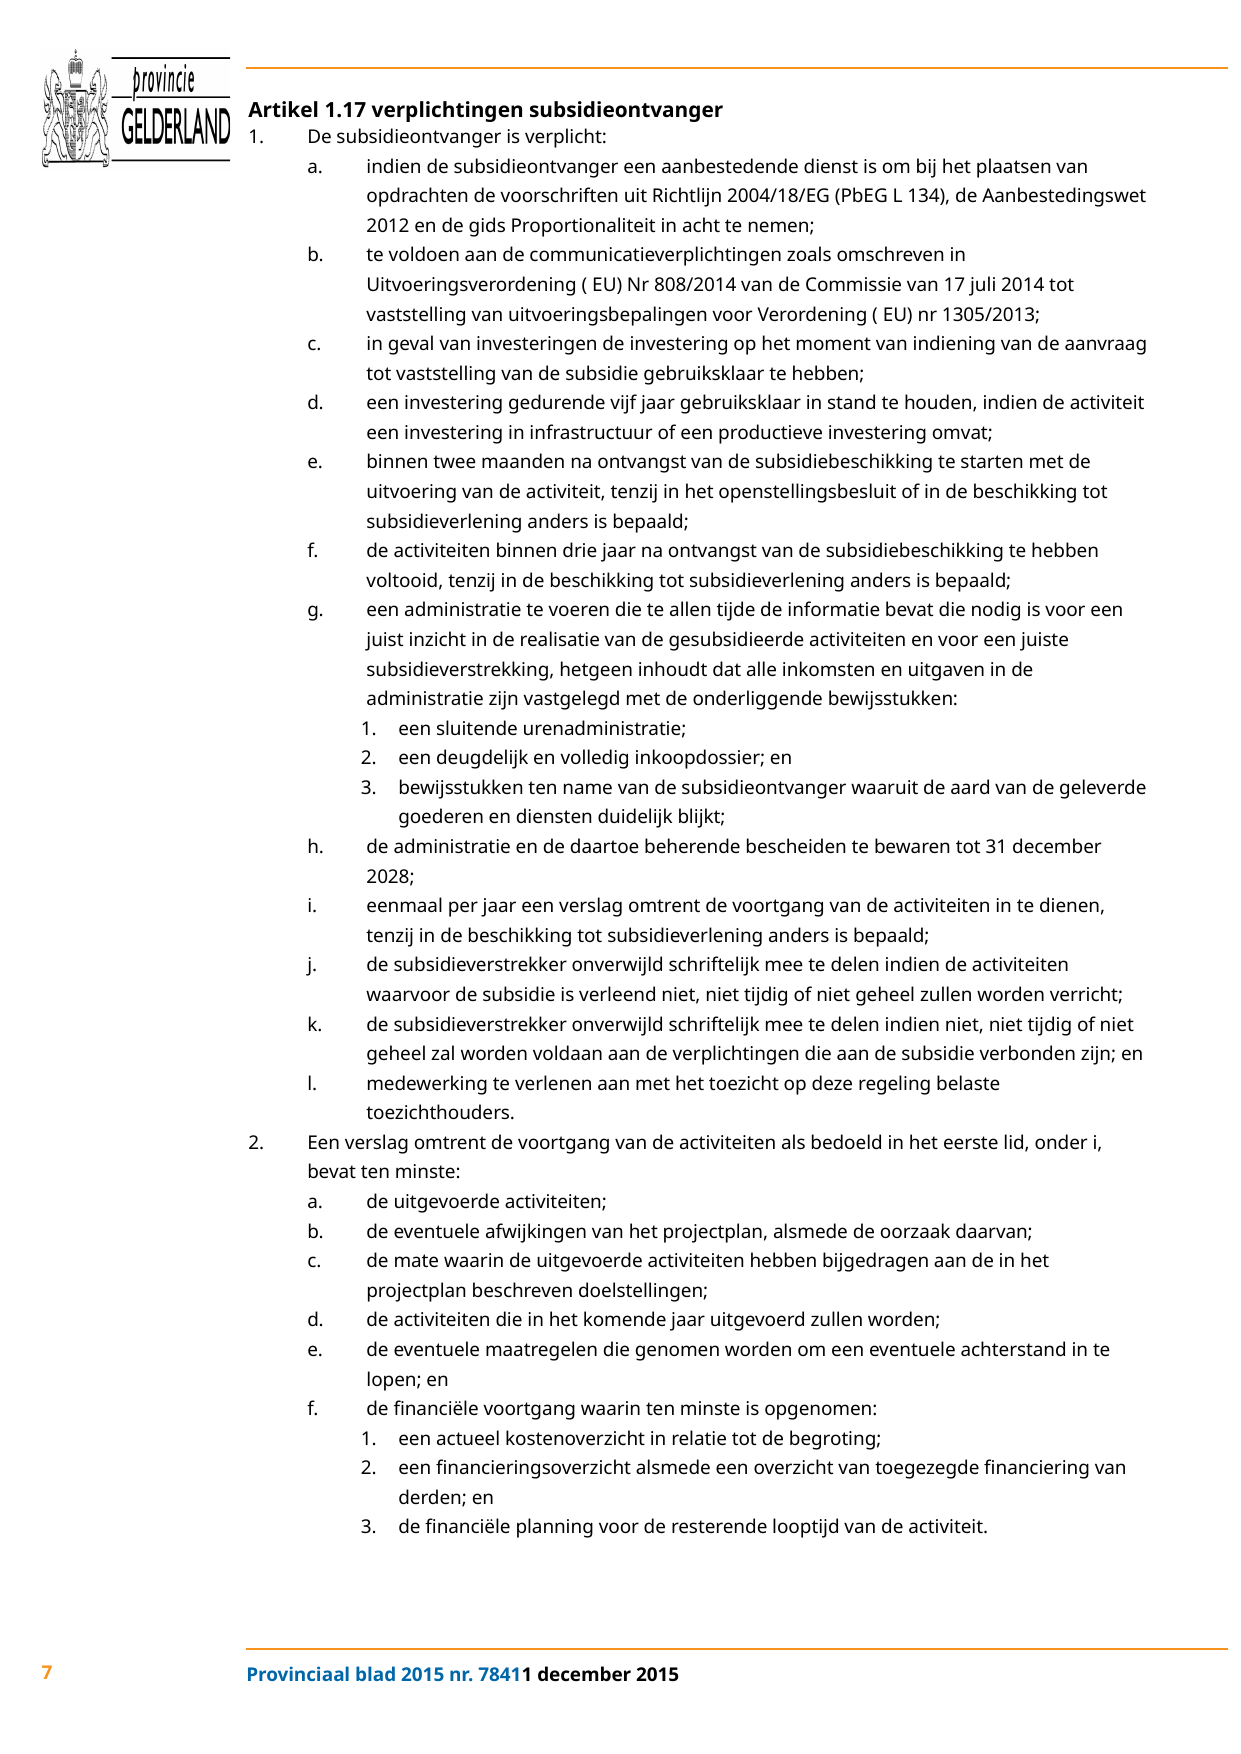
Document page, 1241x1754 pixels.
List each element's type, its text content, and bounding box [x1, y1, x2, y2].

list een sluitende urenadministratie; [361, 715, 1152, 741]
list eenmaal per jaar een verslag omtrent de voortgang van de activiteiten in te dienen, tenzij in de beschikking tot subsidieverlening anders is bepaald; [307, 892, 1152, 948]
list medewerking te verlenen aan met het toezicht op deze regeling belaste toezichthouders. [307, 1070, 1152, 1125]
list de eventuele maatregelen die genomen worden om een eventuele achterstand in te lopen; en [307, 1336, 1152, 1391]
list de administratie en de daartoe beherende bescheiden te bewaren tot 31 december 2028; [307, 833, 1152, 888]
list een investering gedurende vijf jaar gebruiksklaar in stand te houden, indien de activiteit een investering in infrastructuur of een productieve investering omvat; [307, 389, 1152, 445]
list een deugdelijk en volledig inkoopdossier; en [361, 744, 1152, 770]
list in geval van investeringen de investering op het moment van indiening van de aanvraag tot vaststelling van de subsidie gebruiksklaar te hebben; [307, 330, 1152, 386]
text Artikel 1.17 verplichtingen subsidieontvanger [248, 95, 1152, 123]
list bewijsstukken ten name van de subsidieontvanger waaruit de aard van de geleverde goederen en diensten duidelijk blijkt; [361, 774, 1152, 829]
list de subsidieverstrekker onverwijld schriftelijk mee te delen indien de activiteiten waarvoor de subsidie is verleend niet, niet tijdig of niet geheel zullen worden verricht; [307, 952, 1152, 1007]
list De subsidieontvanger is verplicht: [248, 123, 1152, 149]
list Een verslag omtrent de voortgang van de activiteiten als bedoeld in het eerste lid, onder i, bevat ten minste: [248, 1129, 1152, 1184]
list de activiteiten die in het komende jaar uitgevoerd zullen worden; [307, 1307, 1152, 1332]
list de mate waarin de uitgevoerde activiteiten hebben bijgedragen aan de in het projectplan beschreven doelstellingen; [307, 1247, 1152, 1303]
picture [41, 47, 231, 172]
list een actueel kostenoverzicht in relatie tot de begroting; [361, 1425, 1152, 1451]
list binnen twee maanden na ontvangst van de subsidiebeschikking te starten met de uitvoering van de activiteit, tenzij in het openstellingsbesluit of in de beschikking tot subsidieverlening anders is bepaald; [307, 449, 1152, 533]
list de eventuele afwijkingen van het projectplan, alsmede de oorzaak daarvan; [307, 1218, 1152, 1243]
list te voldoen aan de communicatieverplichtingen zoals omschreven in Uitvoeringsverordening ( EU) Nr 808/2014 van de Commissie van 17 juli 2014 tot vaststelling van uitvoeringsbepalingen voor Verordening ( EU) nr 1305/2013; [307, 242, 1152, 326]
list de uitgevoerde activiteiten; [307, 1188, 1152, 1214]
list de financiële voortgang waarin ten minste is opgenomen: [307, 1395, 1152, 1421]
list indien de subsidieontvanger een aanbestedende dienst is om bij het plaatsen van opdrachten de voorschriften uit Richtlijn 2004/18/EG (PbEG L 134), de Aanbestedingswet 2012 en de gids Proportionaliteit in acht te nemen; [307, 153, 1152, 238]
list een financieringsoverzicht alsmede een overzicht van toegezegde financiering van derden; en [361, 1454, 1152, 1510]
list de financiële planning voor de resterende looptijd van de activiteit. [361, 1514, 1152, 1539]
list een administratie te voeren die te allen tijde de informatie bevat die nodig is voor een juist inzicht in de realisatie van de gesubsidieerde activiteiten en voor een juiste subsidieverstrekking, hetgeen inhoudt dat alle inkomsten en uitgaven in de administratie zijn vastgelegd met de onderliggende bewijsstukken: [307, 597, 1152, 711]
list de subsidieverstrekker onverwijld schriftelijk mee te delen indien niet, niet tijdig of niet geheel zal worden voldaan aan de verplichtingen die aan de subsidie verbonden zijn; en [307, 1011, 1152, 1066]
list de activiteiten binnen drie jaar na ontvangst van de subsidiebeschikking te hebben voltooid, tenzij in de beschikking tot subsidieverlening anders is bepaald; [307, 537, 1152, 593]
